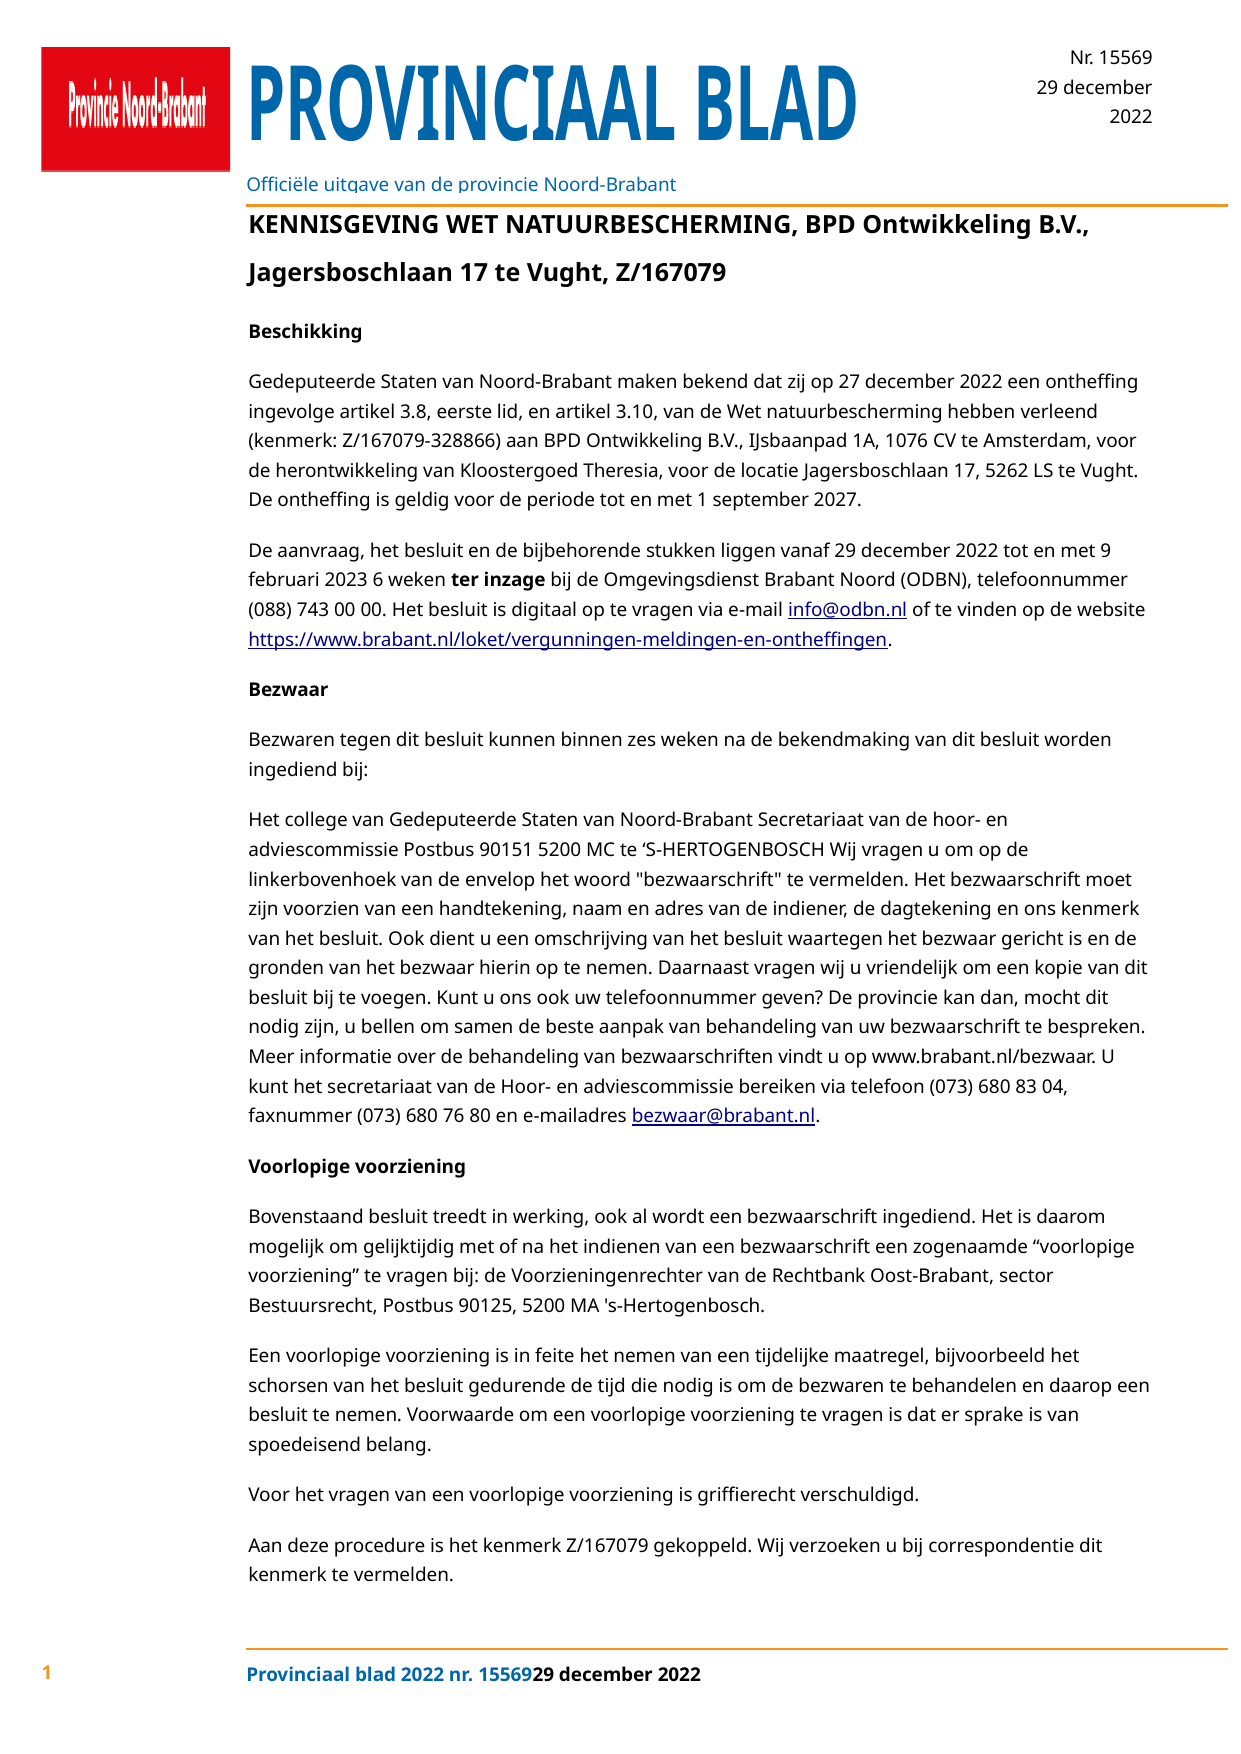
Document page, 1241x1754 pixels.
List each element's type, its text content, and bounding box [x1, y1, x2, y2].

text Gedeputeerde Staten van Noord-Brabant maken bekend dat zij op 27 december 2022 een ontheffing ingevolge artikel 3.8, eerste lid, en artikel 3.10, van de Wet natuurbescherming hebben verleend (kenmerk: Z/167079-328866) aan BPD Ontwikkeling B.V., IJsbaanpad 1A, 1076 CV te Amsterdam, voor de herontwikkeling van Kloostergoed Theresia, voor de locatie Jagersboschlaan 17, 5262 LS te Vught. De ontheffing is geldig voor de periode tot en met 1 september 2027. [248, 368, 1152, 512]
text Beschikking [248, 318, 1152, 344]
text Bezwaren tegen dit besluit kunnen binnen zes weken na de bekendmaking van dit besluit worden ingediend bij: [248, 727, 1152, 782]
text Bovenstaand besluit treedt in werking, ook al wordt een bezwaarschrift ingediend. Het is daarom mogelijk om gelijktijdig met of na het indienen van een bezwaarschrift een zogenaamde “voorlopige voorziening” te vragen bij: de Voorzieningenrechter van de Rechtbank Oost-Brabant, sector Bestuursrecht, Postbus 90125, 5200 MA 's-Hertogenbosch. [248, 1203, 1152, 1318]
text Voor het vragen van een voorlopige voorziening is griffierecht verschuldigd. [248, 1482, 1152, 1507]
picture [41, 47, 231, 172]
text Het college van Gedeputeerde Staten van Noord-Brabant Secretariaat van de hoor- en adviescommissie Postbus 90151 5200 MC te ‘S‑HERTOGENBOSCH Wij vragen u om op de linkerbovenhoek van de envelop het woord "bezwaarschrift" te vermelden. Het bezwaarschrift moet zijn voorzien van een handtekening, naam en adres van de indiener, de dagtekening en ons kenmerk van het besluit. Ook dient u een omschrijving van het besluit waartegen het bezwaar gericht is en de gronden van het bezwaar hierin op te nemen. Daarnaast vragen wij u vriendelijk om een kopie van dit besluit bij te voegen. Kunt u ons ook uw telefoonnummer geven? De provincie kan dan, mocht dit nodig zijn, u bellen om samen de beste aanpak van behandeling van uw bezwaarschrift te bespreken. Meer informatie over de behandeling van bezwaarschriften vindt u op www.brabant.nl/bezwaar. U kunt het secretariaat van de Hoor- en adviescommissie bereiken via telefoon (073) 680 83 04, faxnummer (073) 680 76 80 en e-mailadres bezwaar@brabant.nl. [248, 807, 1152, 1128]
text Bezwaar [248, 676, 1152, 702]
text Aan deze procedure is het kenmerk Z/167079 gekoppeld. Wij verzoeken u bij correspondentie dit kenmerk te vermelden. [248, 1532, 1152, 1587]
text De aanvraag, het besluit en de bijbehorende stukken liggen vanaf 29 december 2022 tot en met 9 februari 2023 6 weken ter inzage bij de Omgevingsdienst Brabant Noord (ODBN), telefoonnummer (088) 743 00 00. Het besluit is digitaal op te vragen via e-mail info@odbn.nl of te vinden op de website https://www.brabant.nl/loket/vergunningen-meldingen-en-ontheffingen. [248, 537, 1152, 652]
text Een voorlopige voorziening is in feite het nemen van een tijdelijke maatregel, bijvoorbeeld het schorsen van het besluit gedurende de tijd die nodig is om de bezwaren te behandelen en daarop een besluit te nemen. Voorwaarde om een voorlopige voorziening te vragen is dat er sprake is van spoedeisend belang. [248, 1342, 1152, 1457]
text Voorlopige voorziening [248, 1153, 1152, 1179]
text KENNISGEVING WET NATUURBESCHERMING, BPD Ontwikkeling B.V., Jagersboschlaan 17 te Vught, Z/167079 [248, 207, 1152, 288]
